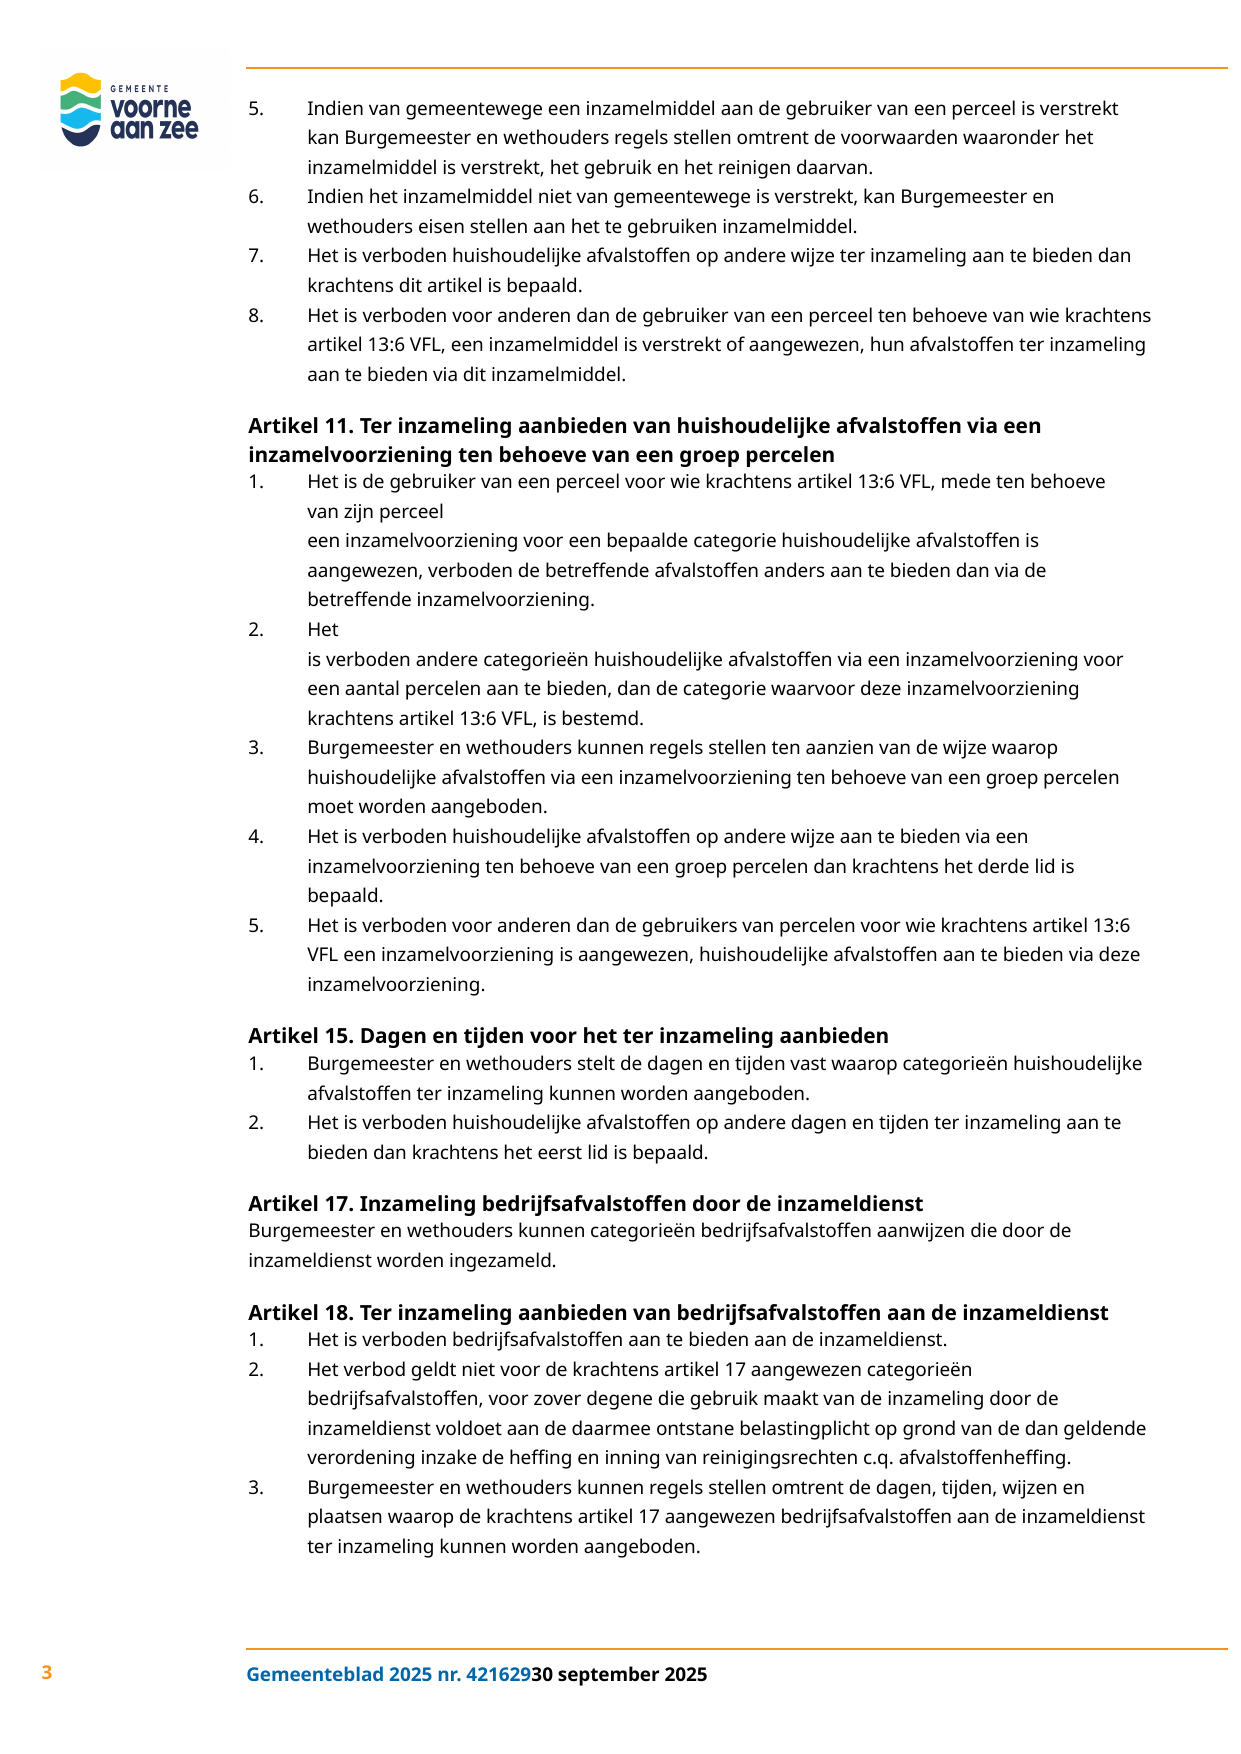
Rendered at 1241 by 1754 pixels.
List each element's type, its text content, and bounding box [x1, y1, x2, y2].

list Het is verboden andere categorieën huishoudelijke afvalstoffen via een inzamelvoorziening voor een aantal percelen aan te bieden, dan de categorie waarvoor deze inzamelvoorziening krachtens artikel 13:6 VFL, is bestemd. [248, 616, 1152, 731]
list Burgemeester en wethouders kunnen regels stellen omtrent de dagen, tijden, wijzen en plaatsen waarop de krachtens artikel 17 aangewezen bedrijfsafvalstoffen aan de inzameldienst ter inzameling kunnen worden aangeboden. [248, 1474, 1152, 1559]
text Artikel 17. Inzameling bedrijfsafvalstoffen door de inzameldienst [248, 1189, 1152, 1218]
text Artikel 11. Ter inzameling aanbieden van huishoudelijke afvalstoffen via een inzamelvoorziening ten behoeve van een groep percelen [248, 411, 1152, 468]
list Burgemeester en wethouders kunnen regels stellen ten aanzien van de wijze waarop huishoudelijke afvalstoffen via een inzamelvoorziening ten behoeve van een groep percelen moet worden aangeboden. [248, 734, 1152, 819]
list Het verbod geldt niet voor de krachtens artikel 17 aangewezen categorieën bedrijfsafvalstoffen, voor zover degene die gebruik maakt van de inzameling door de inzameldienst voldoet aan de daarmee ontstane belastingplicht op grond van de dan geldende verordening inzake de heffing en inning van reinigingsrechten c.q. afvalstoffenheffing. [248, 1356, 1152, 1470]
list Het is de gebruiker van een perceel voor wie krachtens artikel 13:6 VFL, mede ten behoeve van zijn perceel een inzamelvoorziening voor een bepaalde categorie huishoudelijke afvalstoffen is aangewezen, verboden de betreffende afvalstoffen anders aan te bieden dan via de betreffende inzamelvoorziening. [248, 468, 1152, 612]
text Artikel 18. Ter inzameling aanbieden van bedrijfsafvalstoffen aan de inzameldienst [248, 1298, 1152, 1326]
list Het is verboden huishoudelijke afvalstoffen op andere dagen en tijden ter inzameling aan te bieden dan krachtens het eerst lid is bepaald. [248, 1109, 1152, 1164]
list Indien van gemeentewege een inzamelmiddel aan de gebruiker van een perceel is verstrekt kan Burgemeester en wethouders regels stellen omtrent de voorwaarden waaronder het inzamelmiddel is verstrekt, het gebruik en het reinigen daarvan. [248, 95, 1152, 180]
list Het is verboden huishoudelijke afvalstoffen op andere wijze ter inzameling aan te bieden dan krachtens dit artikel is bepaald. [248, 243, 1152, 298]
list Het is verboden voor anderen dan de gebruiker van een perceel ten behoeve van wie krachtens artikel 13:6 VFL, een inzamelmiddel is verstrekt of aangewezen, hun afvalstoffen ter inzameling aan te bieden via dit inzamelmiddel. [248, 302, 1152, 387]
text Burgemeester en wethouders kunnen categorieën bedrijfsafvalstoffen aanwijzen die door de inzameldienst worden ingezameld. [248, 1218, 1152, 1273]
text Artikel 15. Dagen en tijden voor het ter inzameling aanbieden [248, 1022, 1152, 1050]
list Het is verboden voor anderen dan de gebruikers van percelen voor wie krachtens artikel 13:6 VFL een inzamelvoorziening is aangewezen, huishoudelijke afvalstoffen aan te bieden via deze inzamelvoorziening. [248, 912, 1152, 997]
list Burgemeester en wethouders stelt de dagen en tijden vast waarop categorieën huishoudelijke afvalstoffen ter inzameling kunnen worden aangeboden. [248, 1050, 1152, 1105]
list Het is verboden huishoudelijke afvalstoffen op andere wijze aan te bieden via een inzamelvoorziening ten behoeve van een groep percelen dan krachtens het derde lid is bepaald. [248, 823, 1152, 908]
list Indien het inzamelmiddel niet van gemeentewege is verstrekt, kan Burgemeester en wethouders eisen stellen aan het te gebruiken inzamelmiddel. [248, 183, 1152, 239]
list Het is verboden bedrijfsafvalstoffen aan te bieden aan de inzameldienst. [248, 1326, 1152, 1352]
picture [41, 47, 231, 172]
